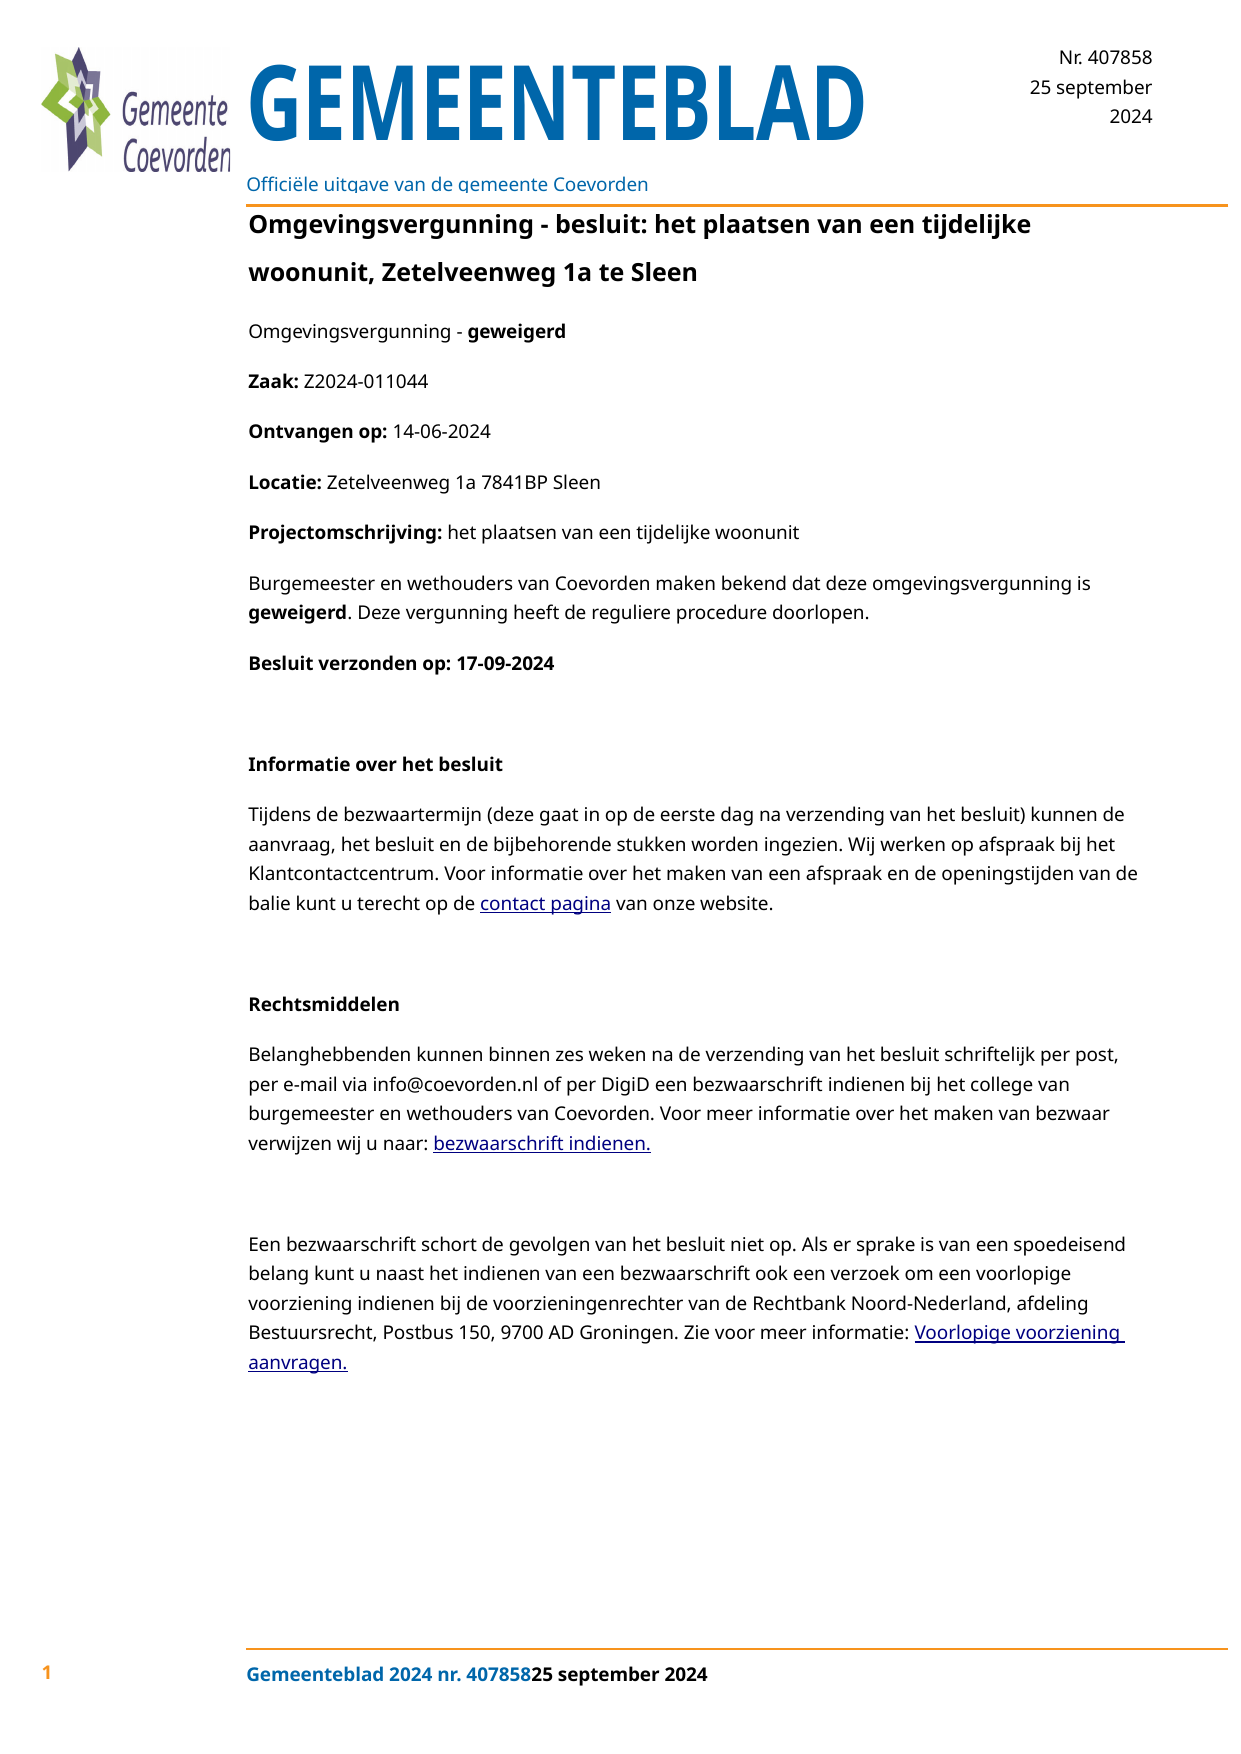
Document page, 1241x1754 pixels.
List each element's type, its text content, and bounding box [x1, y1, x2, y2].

picture [41, 47, 231, 172]
text Locatie: Zetelveenweg 1a 7841BP Sleen [248, 469, 1152, 495]
text Ontvangen op: 14-06-2024 [248, 419, 1152, 444]
text Omgevingsvergunning - geweigerd [248, 318, 1152, 344]
text Tijdens de bezwaartermijn (deze gaat in op de eerste dag na verzending van het besluit) kunnen de aanvraag, het besluit en de bijbehorende stukken worden ingezien. Wij werken op afspraak bij het Klantcontactcentrum. Voor informatie over het maken van een afspraak en de openingstijden van de balie kunt u terecht op de contact pagina van onze website. [248, 801, 1152, 916]
text Belanghebbenden kunnen binnen zes weken na de verzending van het besluit schriftelijk per post, per e-mail via info@coevorden.nl of per DigiD een bezwaarschrift indienen bij het college van burgemeester en wethouders van Coevorden. Voor meer informatie over het maken van bezwaar verwijzen wij u naar: bezwaarschrift indienen. [248, 1041, 1152, 1156]
text Besluit verzonden op: 17-09-2024 [248, 650, 1152, 676]
text Informatie over het besluit [248, 751, 1152, 777]
text Burgemeester en wethouders van Coevorden maken bekend dat deze omgevingsvergunning is geweigerd. Deze vergunning heeft de reguliere procedure doorlopen. [248, 570, 1152, 625]
text Rechtsmiddelen [248, 991, 1152, 1017]
text Zaak: Z2024-011044 [248, 368, 1152, 394]
text Projectomschrijving: het plaatsen van een tijdelijke woonunit [248, 519, 1152, 545]
text Omgevingsvergunning - besluit: het plaatsen van een tijdelijke woonunit, Zetelveenweg 1a te Sleen [248, 207, 1152, 288]
text Een bezwaarschrift schort de gevolgen van het besluit niet op. Als er sprake is van een spoedeisend belang kunt u naast het indienen van een bezwaarschrift ook een verzoek om een voorlopige voorziening indienen bij de voorzieningenrechter van de Rechtbank Noord-Nederland, afdeling Bestuursrecht, Postbus 150, 9700 AD Groningen. Zie voor meer informatie: Voorlopige voorziening aanvragen. [248, 1231, 1152, 1375]
